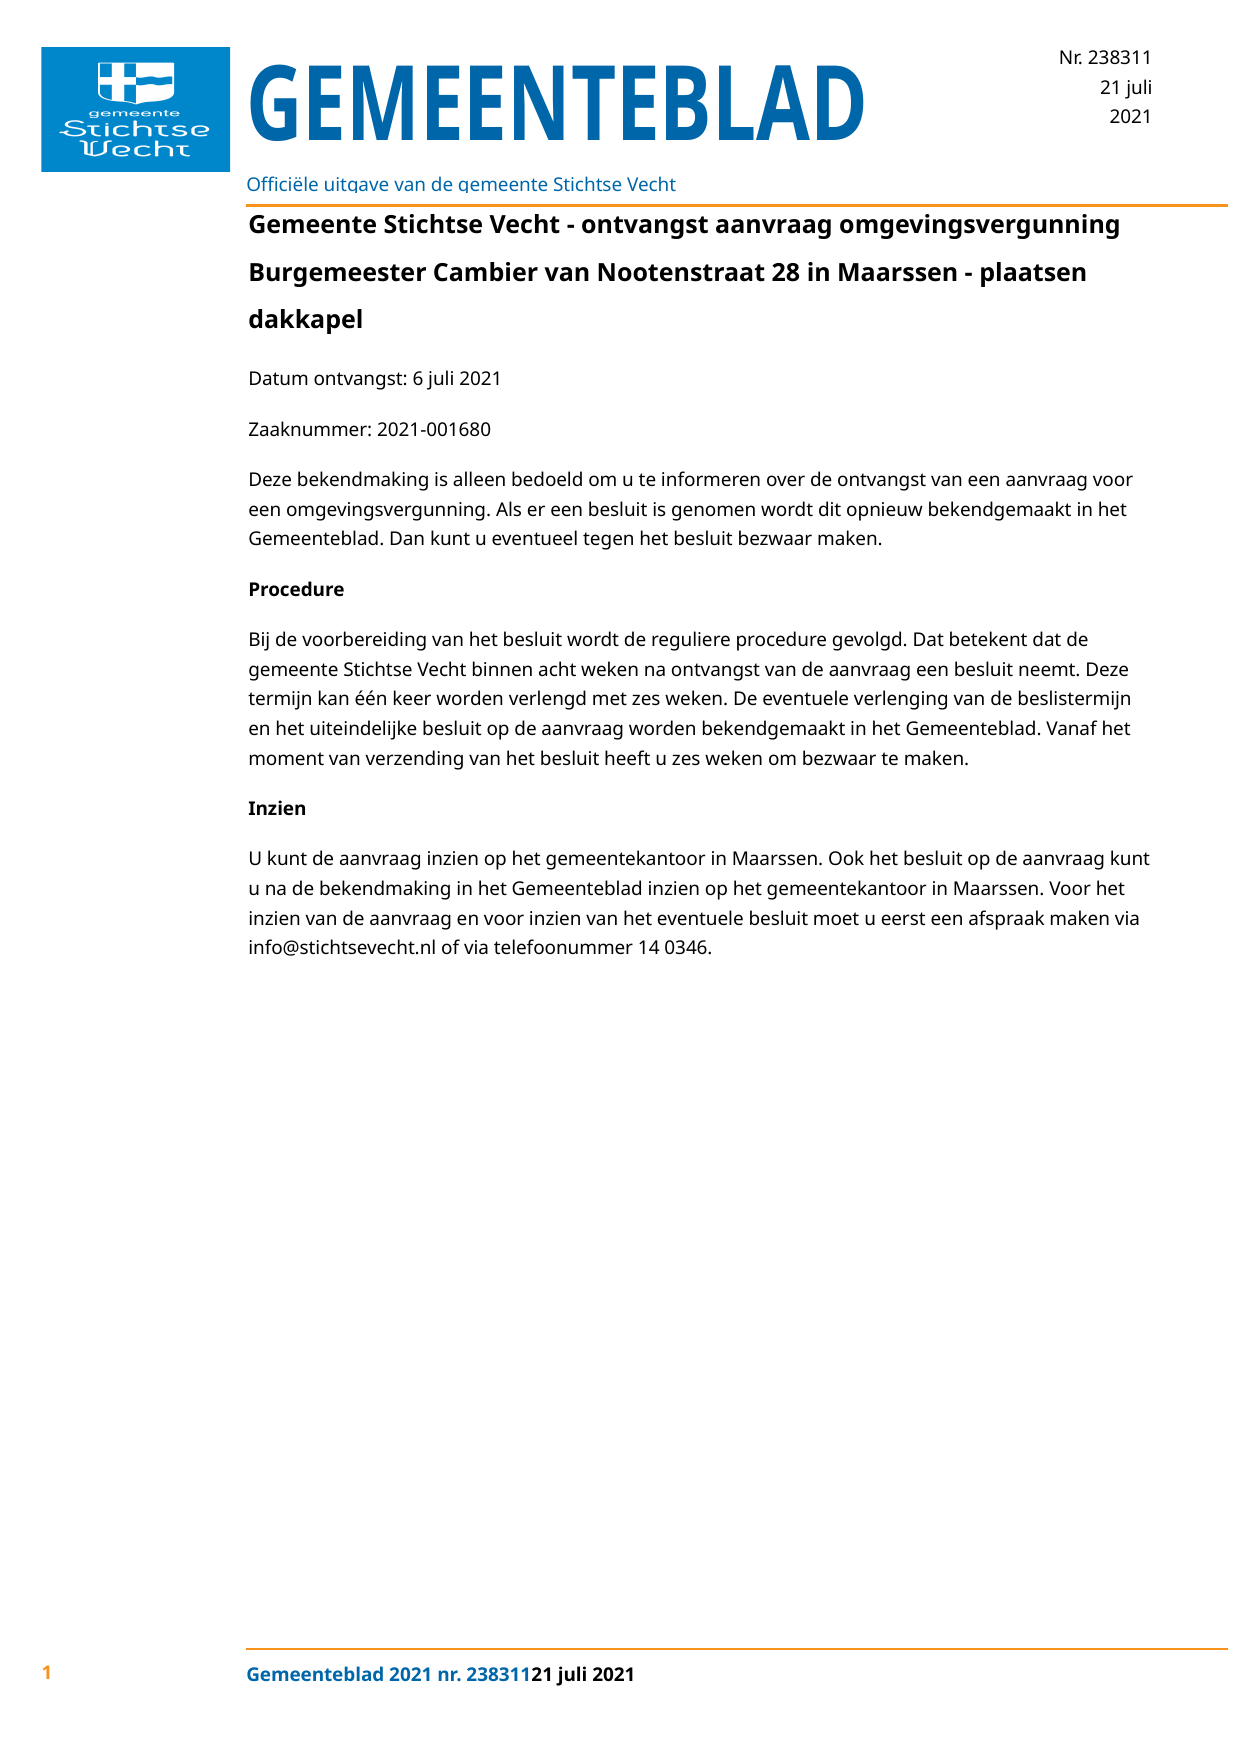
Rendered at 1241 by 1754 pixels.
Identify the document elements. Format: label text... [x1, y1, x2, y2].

text Gemeente Stichtse Vecht - ontvangst aanvraag omgevingsvergunning Burgemeester Cambier van Nootenstraat 28 in Maarssen - plaatsen dakkapel [248, 207, 1152, 336]
text Zaaknummer: 2021-001680 [248, 416, 1152, 442]
picture [99, 63, 135, 101]
text Procedure [248, 576, 1152, 602]
text Datum ontvangst: 6 juli 2021 [248, 366, 1152, 391]
text Deze bekendmaking is alleen bedoeld om u te informeren over de ontvangst van een aanvraag voor een omgevingsvergunning. Als er een besluit is genomen wordt dit opnieuw bekendgemaakt in het Gemeenteblad. Dan kunt u eventueel tegen het besluit bezwaar maken. [248, 466, 1152, 551]
picture [137, 63, 174, 103]
text Inzien [248, 795, 1152, 821]
text Bij de voorbereiding van het besluit wordt de reguliere procedure gevolgd. Dat betekent dat de gemeente Stichtse Vecht binnen acht weken na ontvangst van de aanvraag een besluit neemt. Deze termijn kan één keer worden verlengd met zes weken. De eventuele verlenging van de beslistermijn en het uiteindelijke besluit op de aanvraag worden bekendgemaakt in het Gemeenteblad. Vanaf het moment van verzending van het besluit heeft u zes weken om bezwaar te maken. [248, 626, 1152, 770]
text U kunt de aanvraag inzien op het gemeentekantoor in Maarssen. Ook het besluit op de aanvraag kunt u na de bekendmaking in het Gemeenteblad inzien op het gemeentekantoor in Maarssen. Voor het inzien van de aanvraag en voor inzien van het eventuele besluit moet u eerst een afspraak maken via info@stichtsevecht.nl of via telefoonummer 14 0346. [248, 846, 1152, 960]
